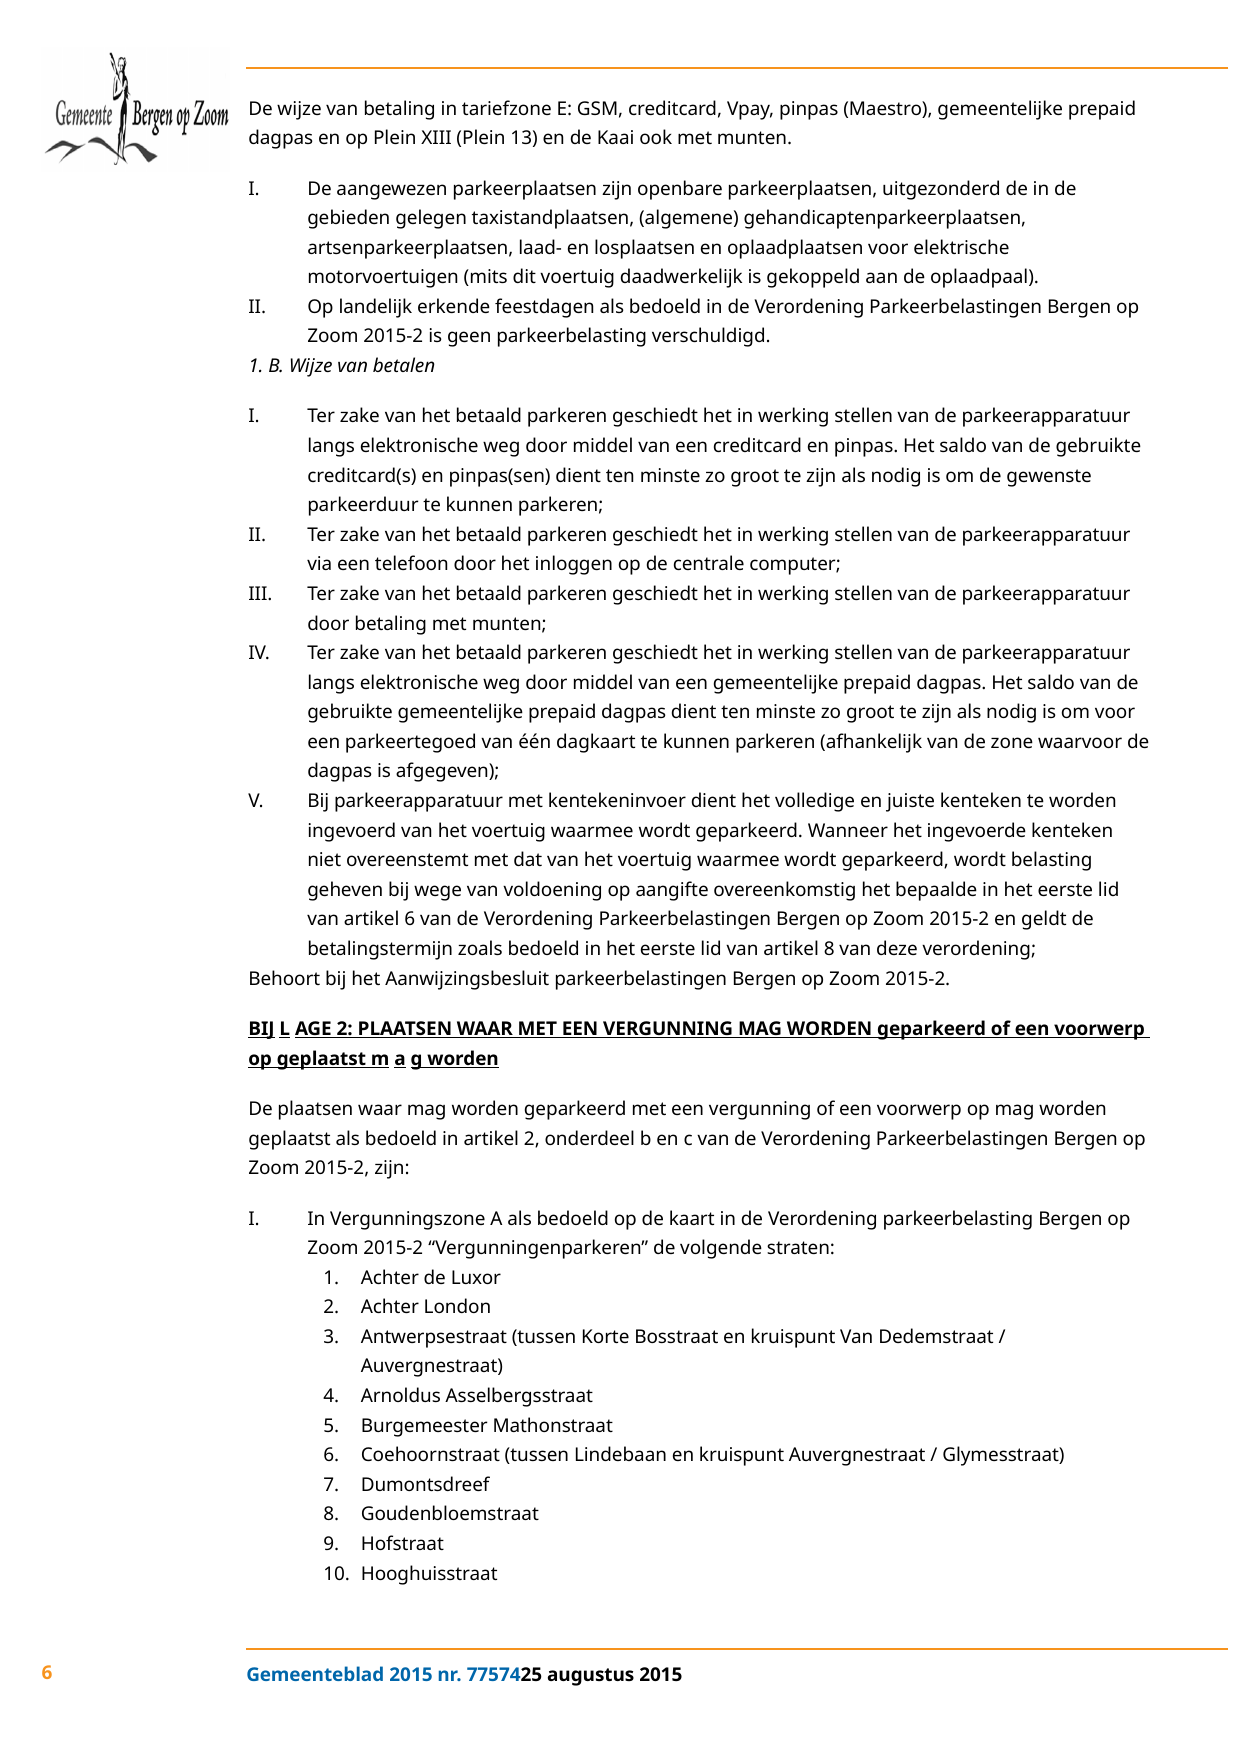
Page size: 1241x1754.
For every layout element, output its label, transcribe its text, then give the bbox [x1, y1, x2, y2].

list Ter zake van het betaald parkeren geschiedt het in werking stellen van de parkeerapparatuur langs elektronische weg door middel van een gemeentelijke prepaid dagpas. Het saldo van de gebruikte gemeentelijke prepaid dagpas dient ten minste zo groot te zijn als nodig is om voor een parkeertegoed van één dagkaart te kunnen parkeren (afhankelijk van de zone waarvoor de dagpas is afgegeven); [248, 639, 1152, 783]
text BIJ L AGE 2: PLAATSEN WAAR MET EEN VERGUNNING MAG WORDEN geparkeerd of een voorwerp op geplaatst m a g worden [248, 1015, 1152, 1071]
list Ter zake van het betaald parkeren geschiedt het in werking stellen van de parkeerapparatuur via een telefoon door het inloggen op de centrale computer; [248, 521, 1152, 576]
list Op landelijk erkende feestdagen als bedoeld in de Verordening Parkeerbelastingen Bergen op Zoom 2015-2 is geen parkeerbelasting verschuldigd. [248, 293, 1152, 348]
text De wijze van betaling in tariefzone E: GSM, creditcard, Vpay, pinpas (Maestro), gemeentelijke prepaid dagpas en op Plein XIII (Plein 13) en de Kaai ook met munten. [248, 95, 1152, 150]
list Goudenbloemstraat [323, 1501, 1152, 1526]
list Ter zake van het betaald parkeren geschiedt het in werking stellen van de parkeerapparatuur door betaling met munten; [248, 580, 1152, 636]
list Arnoldus Asselbergsstraat [323, 1382, 1152, 1408]
text De plaatsen waar mag worden geparkeerd met een vergunning of een voorwerp op mag worden geplaatst als bedoeld in artikel 2, onderdeel b en c van de Verordening Parkeerbelastingen Bergen op Zoom 2015-2, zijn: [248, 1095, 1152, 1180]
list Hofstraat [323, 1530, 1152, 1556]
list Hooghuisstraat [323, 1560, 1152, 1586]
list Bij parkeerapparatuur met kentekeninvoer dient het volledige en juiste kenteken te worden ingevoerd van het voertuig waarmee wordt geparkeerd. Wanneer het ingevoerde kenteken niet overeenstemt met dat van het voertuig waarmee wordt geparkeerd, wordt belasting geheven bij wege van voldoening op aangifte overeenkomstig het bepaalde in het eerste lid van artikel 6 van de Verordening Parkeerbelastingen Bergen op Zoom 2015-2 en geldt de betalingstermijn zoals bedoeld in het eerste lid van artikel 8 van deze verordening; [248, 787, 1152, 961]
list De aangewezen parkeerplaatsen zijn openbare parkeerplaatsen, uitgezonderd de in de gebieden gelegen taxistandplaatsen, (algemene) gehandicaptenparkeerplaatsen, artsenparkeerplaatsen, laad- en losplaatsen en oplaadplaatsen voor elektrische motorvoertuigen (mits dit voertuig daadwerkelijk is gekoppeld aan de oplaadpaal). [248, 175, 1152, 289]
list Antwerpsestraat (tussen Korte Bosstraat en kruispunt Van Dedemstraat / Auvergnestraat) [323, 1323, 1152, 1378]
list Achter de Luxor [323, 1264, 1152, 1290]
picture [41, 47, 231, 172]
list Dumontsdreef [323, 1471, 1152, 1497]
list In Vergunningszone A als bedoeld op de kaart in de Verordening parkeerbelasting Bergen op Zoom 2015-2 “Vergunningenparkeren” de volgende straten: [248, 1205, 1152, 1260]
list Ter zake van het betaald parkeren geschiedt het in werking stellen van de parkeerapparatuur langs elektronische weg door middel van een creditcard en pinpas. Het saldo van de gebruikte creditcard(s) en pinpas(sen) dient ten minste zo groot te zijn als nodig is om de gewenste parkeerduur te kunnen parkeren; [248, 403, 1152, 517]
list Coehoornstraat (tussen Lindebaan en kruispunt Auvergnestraat / Glymesstraat) [323, 1441, 1152, 1467]
list Burgemeester Mathonstraat [323, 1412, 1152, 1438]
list Achter London [323, 1293, 1152, 1319]
text Behoort bij het Aanwijzingsbesluit parkeerbelastingen Bergen op Zoom 2015-2. [248, 965, 1152, 991]
text 1. B. Wijze van betalen [248, 352, 1152, 378]
